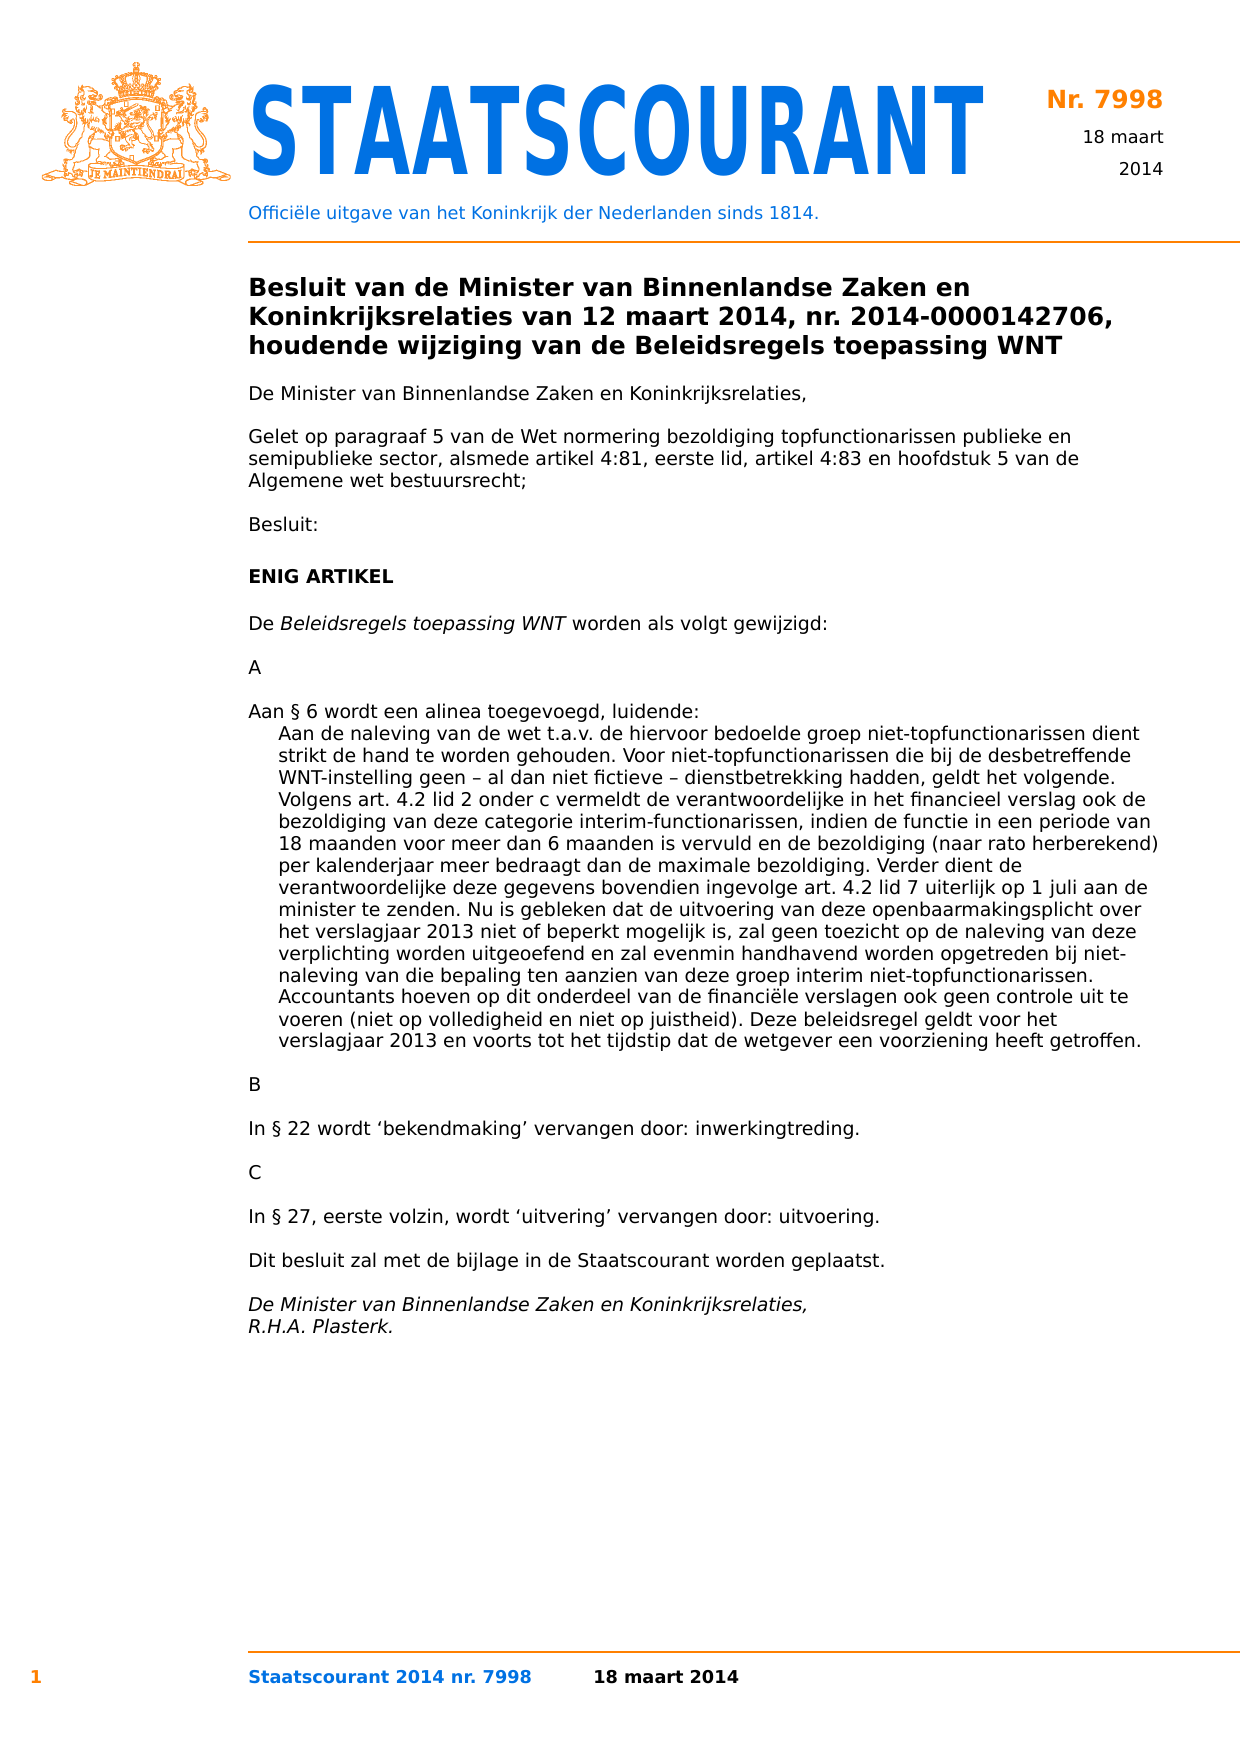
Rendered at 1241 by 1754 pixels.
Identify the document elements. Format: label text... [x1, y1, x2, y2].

table_header [25, 62, 248, 241]
subtitle Besluit van de Minister van Binnenlandse Zaken en Koninkrijksrelaties van 12 maart 2014, nr. 2014-0000142706, houdende wijziging van de Beleidsregels toepassing WNT [248, 273, 1163, 361]
text In § 27, eerste volzin, wordt ‘uitvering’ vervangen door: uitvoering. [248, 1206, 1163, 1228]
text Aan § 6 wordt een alinea toegevoegd, luidende: [248, 701, 1163, 723]
text In § 22 wordt ‘bekendmaking’ vervangen door: inwerkingtreding. [248, 1118, 1163, 1140]
text Dit besluit zal met de bijlage in de Staatscourant worden geplaatst. [248, 1250, 1163, 1272]
text C [248, 1162, 1163, 1184]
text Besluit: [248, 514, 1163, 536]
text Gelet op paragraaf 5 van de Wet normering bezoldiging topfunctionarissen publieke en semipublieke sector, alsmede artikel 4:81, eerste lid, artikel 4:83 en hoofdstuk 5 van de Algemene wet bestuursrecht; [248, 426, 1163, 492]
text De Minister van Binnenlandse Zaken en Koninkrijksrelaties, [248, 382, 1163, 404]
text B [248, 1074, 1163, 1096]
text Aan de naleving van de wet t.a.v. de hiervoor bedoelde groep niet-topfunctionarissen dient strikt de hand te worden gehouden. Voor niet-topfunctionarissen die bij de desbetreffende WNT-instelling geen – al dan niet fictieve – dienstbetrekking hadden, geldt het volgende. Volgens art. 4.2 lid 2 onder c vermeldt de verantwoordelijke in het financieel verslag ook de bezoldiging van deze categorie interim-functionarissen, indien de functie in een periode van 18 maanden voor meer dan 6 maanden is vervuld en de bezoldiging (naar rato herberekend) per kalenderjaar meer bedraagt dan de maximale bezoldiging. Verder dient de verantwoordelijke deze gegevens bovendien ingevolge art. 4.2 lid 7 uiterlijk op 1 juli aan de minister te zenden. Nu is gebleken dat de uitvoering van deze openbaarmakingsplicht over het verslagjaar 2013 niet of beperkt mogelijk is, zal geen toezicht op de naleving van deze verplichting worden uitgeoefend en zal evenmin handhavend worden opgetreden bij niet-naleving van die bepaling ten aanzien van deze groep interim niet-topfunctionarissen. Accountants hoeven op dit onderdeel van de financiële verslagen ook geen controle uit te voeren (niet op volledigheid en niet op juistheid). Deze beleidsregel geldt voor het verslagjaar 2013 en voorts tot het tijdstip dat de wetgever een voorziening heeft getroffen. [278, 723, 1163, 1052]
table_cell 2014 [998, 153, 1240, 203]
text A [248, 657, 1163, 679]
text De Minister van Binnenlandse Zaken en Koninkrijksrelaties, R.H.A. Plasterk. [248, 1293, 1163, 1337]
picture [41, 62, 231, 186]
text De Beleidsregels toepassing WNT worden als volgt gewijzigd: [248, 613, 1163, 635]
table_cell Officiële uitgave van het Koninkrijk der Nederlanden sinds 1814. [248, 203, 1240, 241]
table_header Nr. 7998 [998, 62, 1240, 121]
table_header STAATSCOURANT [248, 62, 998, 203]
table_cell 18 maart [998, 121, 1240, 153]
subtitle ENIG ARTIKEL [248, 566, 1163, 588]
